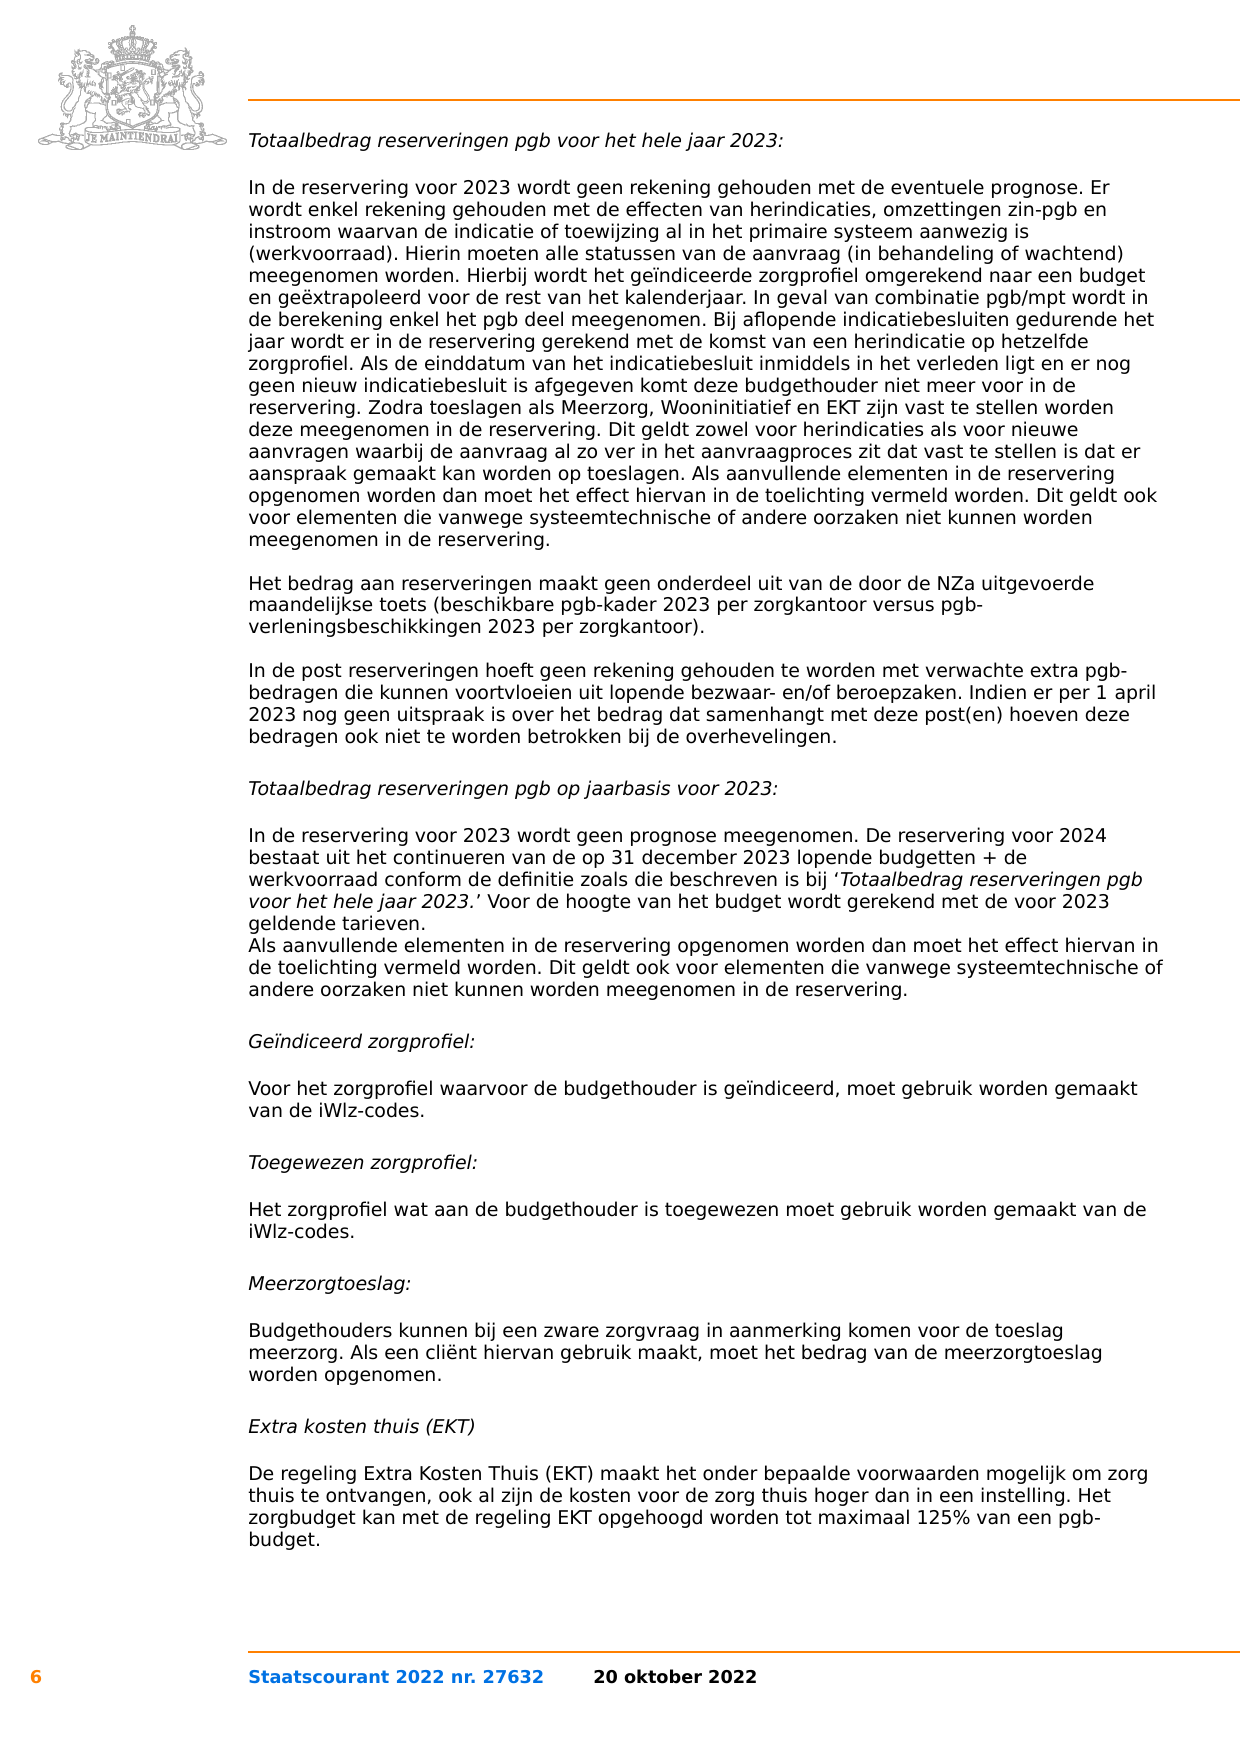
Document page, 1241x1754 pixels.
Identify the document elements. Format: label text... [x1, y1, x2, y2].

text In de reservering voor 2023 wordt geen prognose meegenomen. De reservering voor 2024 bestaat uit het continueren van de op 31 december 2023 lopende budgetten + de werkvoorraad conform de definitie zoals die beschreven is bij ‘Totaalbedrag reserveringen pgb voor het hele jaar 2023.’ Voor de hoogte van het budget wordt gerekend met de voor 2023 geldende tarieven. [248, 825, 1163, 935]
text Het bedrag aan reserveringen maakt geen onderdeel uit van de door de NZa uitgevoerde maandelijkse toets (beschikbare pgb-kader 2023 per zorgkantoor versus pgb-verleningsbeschikkingen 2023 per zorgkantoor). [248, 572, 1163, 638]
subtitle Totaalbedrag reserveringen pgb op jaarbasis voor 2023: [248, 778, 1163, 800]
subtitle Totaalbedrag reserveringen pgb voor het hele jaar 2023: [248, 130, 1163, 152]
subtitle Extra kosten thuis (EKT) [248, 1416, 1163, 1438]
subtitle Geïndiceerd zorgprofiel: [248, 1031, 1163, 1053]
subtitle Meerzorgtoeslag: [248, 1273, 1163, 1295]
picture [38, 25, 227, 150]
subtitle Toegewezen zorgprofiel: [248, 1152, 1163, 1174]
text In de post reserveringen hoeft geen rekening gehouden te worden met verwachte extra pgb-bedragen die kunnen voortvloeien uit lopende bezwaar- en/of beroepzaken. Indien er per 1 april 2023 nog geen uitspraak is over het bedrag dat samenhangt met deze post(en) hoeven deze bedragen ook niet te worden betrokken bij de overhevelingen. [248, 660, 1163, 748]
text Budgethouders kunnen bij een zware zorgvraag in aanmerking komen voor de toeslag meerzorg. Als een cliënt hiervan gebruik maakt, moet het bedrag van de meerzorgtoeslag worden opgenomen. [248, 1320, 1163, 1386]
text In de reservering voor 2023 wordt geen rekening gehouden met de eventuele prognose. Er wordt enkel rekening gehouden met de effecten van herindicaties, omzettingen zin-pgb en instroom waarvan de indicatie of toewijzing al in het primaire systeem aanwezig is (werkvoorraad). Hierin moeten alle statussen van de aanvraag (in behandeling of wachtend) meegenomen worden. Hierbij wordt het geïndiceerde zorgprofiel omgerekend naar een budget en geëxtrapoleerd voor de rest van het kalenderjaar. In geval van combinatie pgb/mpt wordt in de berekening enkel het pgb deel meegenomen. Bij aflopende indicatiebesluiten gedurende het jaar wordt er in de reservering gerekend met de komst van een herindicatie op hetzelfde zorgprofiel. Als de einddatum van het indicatiebesluit inmiddels in het verleden ligt en er nog geen nieuw indicatiebesluit is afgegeven komt deze budgethouder niet meer voor in de reservering. Zodra toeslagen als Meerzorg, Wooninitiatief en EKT zijn vast te stellen worden deze meegenomen in de reservering. Dit geldt zowel voor herindicaties als voor nieuwe aanvragen waarbij de aanvraag al zo ver in het aanvraagproces zit dat vast te stellen is dat er aanspraak gemaakt kan worden op toeslagen. Als aanvullende elementen in de reservering opgenomen worden dan moet het effect hiervan in de toelichting vermeld worden. Dit geldt ook voor elementen die vanwege systeemtechnische of andere oorzaken niet kunnen worden meegenomen in de reservering. [248, 177, 1163, 551]
text Als aanvullende elementen in de reservering opgenomen worden dan moet het effect hiervan in de toelichting vermeld worden. Dit geldt ook voor elementen die vanwege systeemtechnische of andere oorzaken niet kunnen worden meegenomen in de reservering. [248, 935, 1163, 1001]
text De regeling Extra Kosten Thuis (EKT) maakt het onder bepaalde voorwaarden mogelijk om zorg thuis te ontvangen, ook al zijn de kosten voor de zorg thuis hoger dan in een instelling. Het zorgbudget kan met de regeling EKT opgehoogd worden tot maximaal 125% van een pgb-budget. [248, 1463, 1163, 1551]
text Het zorgprofiel wat aan de budgethouder is toegewezen moet gebruik worden gemaakt van de iWlz-codes. [248, 1199, 1163, 1243]
text Voor het zorgprofiel waarvoor de budgethouder is geïndiceerd, moet gebruik worden gemaakt van de iWlz-codes. [248, 1078, 1163, 1122]
